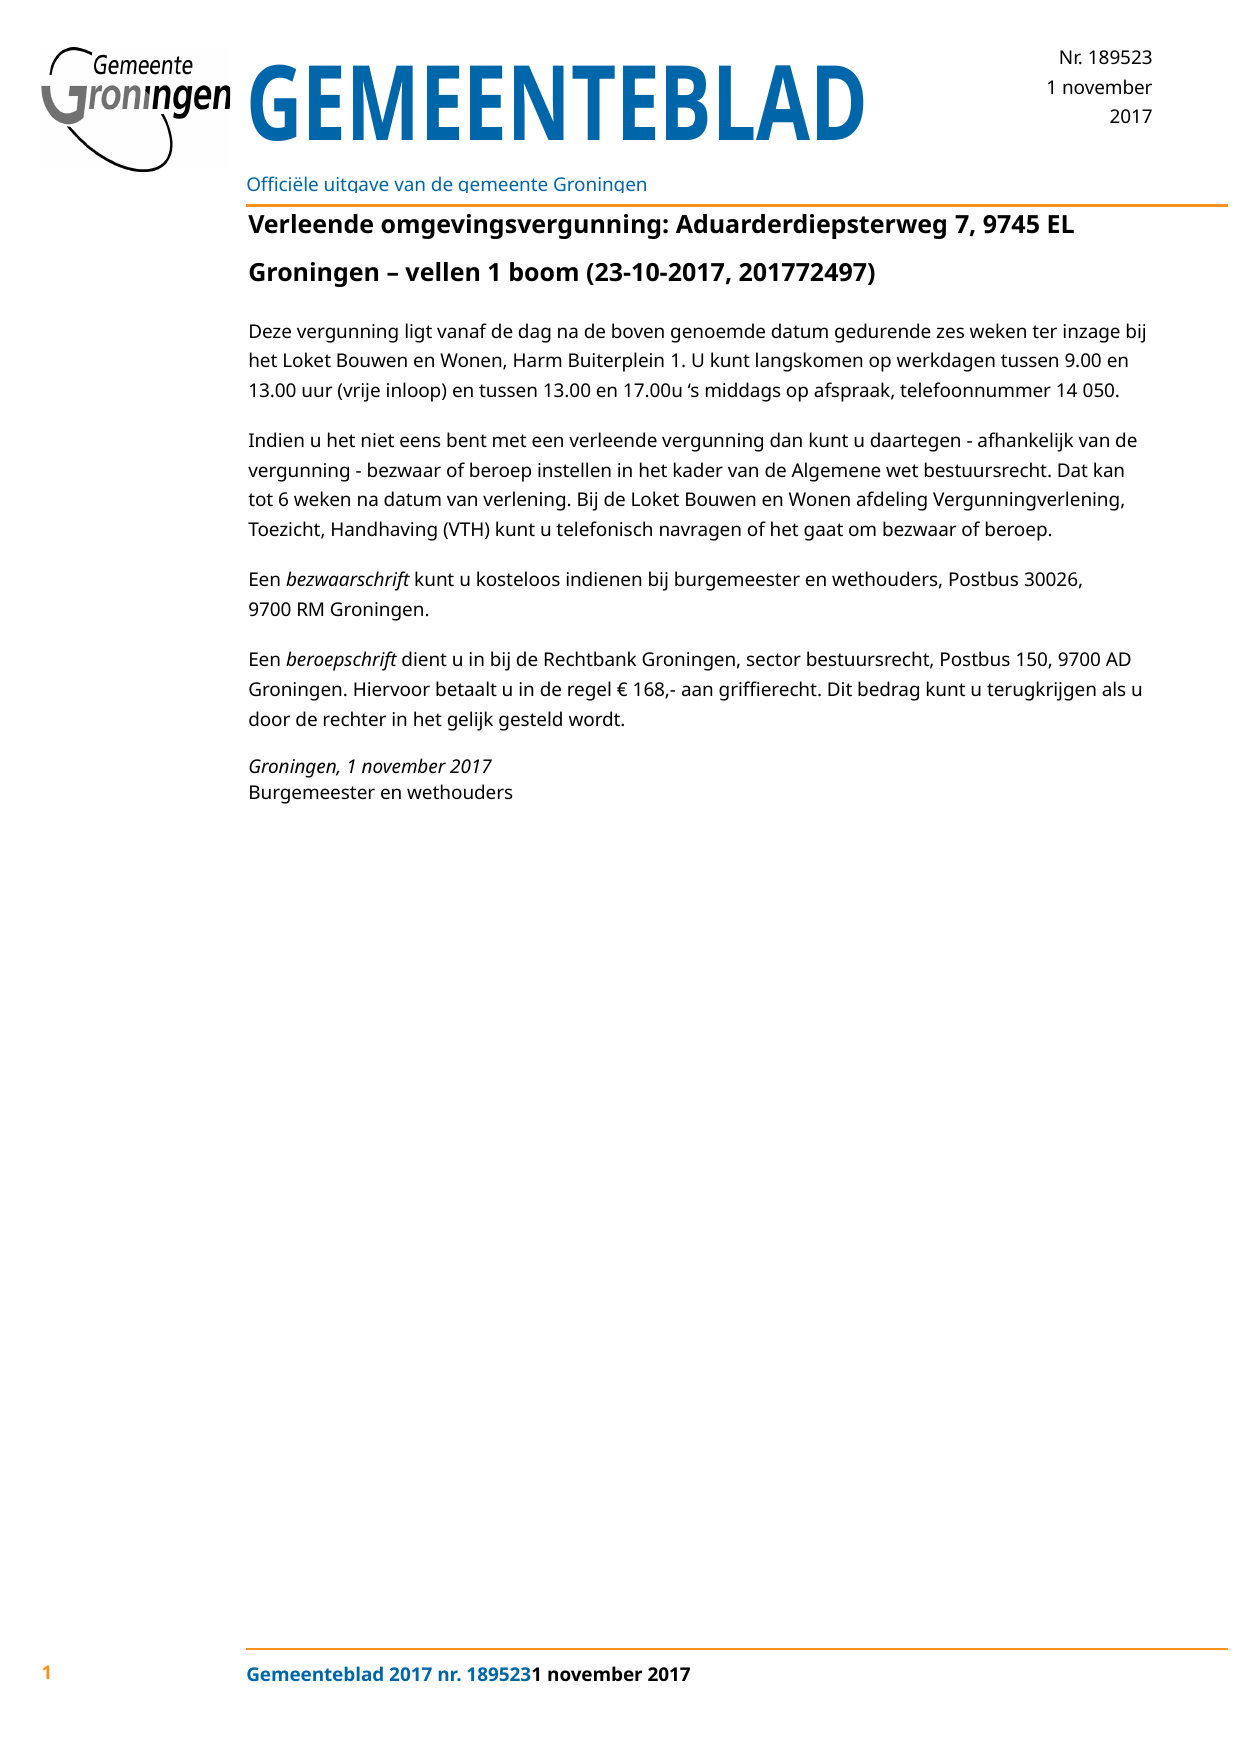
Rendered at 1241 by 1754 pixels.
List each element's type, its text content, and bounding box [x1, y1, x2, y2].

text Groningen, 1 november 2017 [248, 754, 1152, 779]
text Burgemeester en wethouders [248, 779, 1152, 805]
text Verleende omgevingsvergunning: Aduarderdiepsterweg 7, 9745 EL Groningen – vellen 1 boom (23-10-2017, 201772497) [248, 207, 1152, 288]
text Een beroepschrift dient u in bij de Rechtbank Groningen, sector bestuursrecht, Postbus 150, 9700 AD Groningen. Hiervoor betaalt u in de regel € 168,- aan griffierecht. Dit bedrag kunt u terugkrijgen als u door de rechter in het gelijk gesteld wordt. [248, 647, 1152, 732]
text Deze vergunning ligt vanaf de dag na de boven genoemde datum gedurende zes weken ter inzage bij het Loket Bouwen en Wonen, Harm Buiterplein 1. U kunt langskomen op werkdagen tussen 9.00 en 13.00 uur (vrije inloop) en tussen 13.00 en 17.00u ‘s middags op afspraak, telefoonnummer 14 050. [248, 318, 1152, 403]
picture [41, 47, 231, 172]
text Indien u het niet eens bent met een verleende vergunning dan kunt u daartegen - afhankelijk van de vergunning - bezwaar of beroep instellen in het kader van de Algemene wet bestuursrecht. Dat kan tot 6 weken na datum van verlening. Bij de Loket Bouwen en Wonen afdeling Vergunningverlening, Toezicht, Handhaving (VTH) kunt u telefonisch navragen of het gaat om bezwaar of beroep. [248, 427, 1152, 542]
text Een bezwaarschrift kunt u kosteloos indienen bij burgemeester en wethouders, Postbus 30026, 9700 RM Groningen. [248, 567, 1152, 622]
